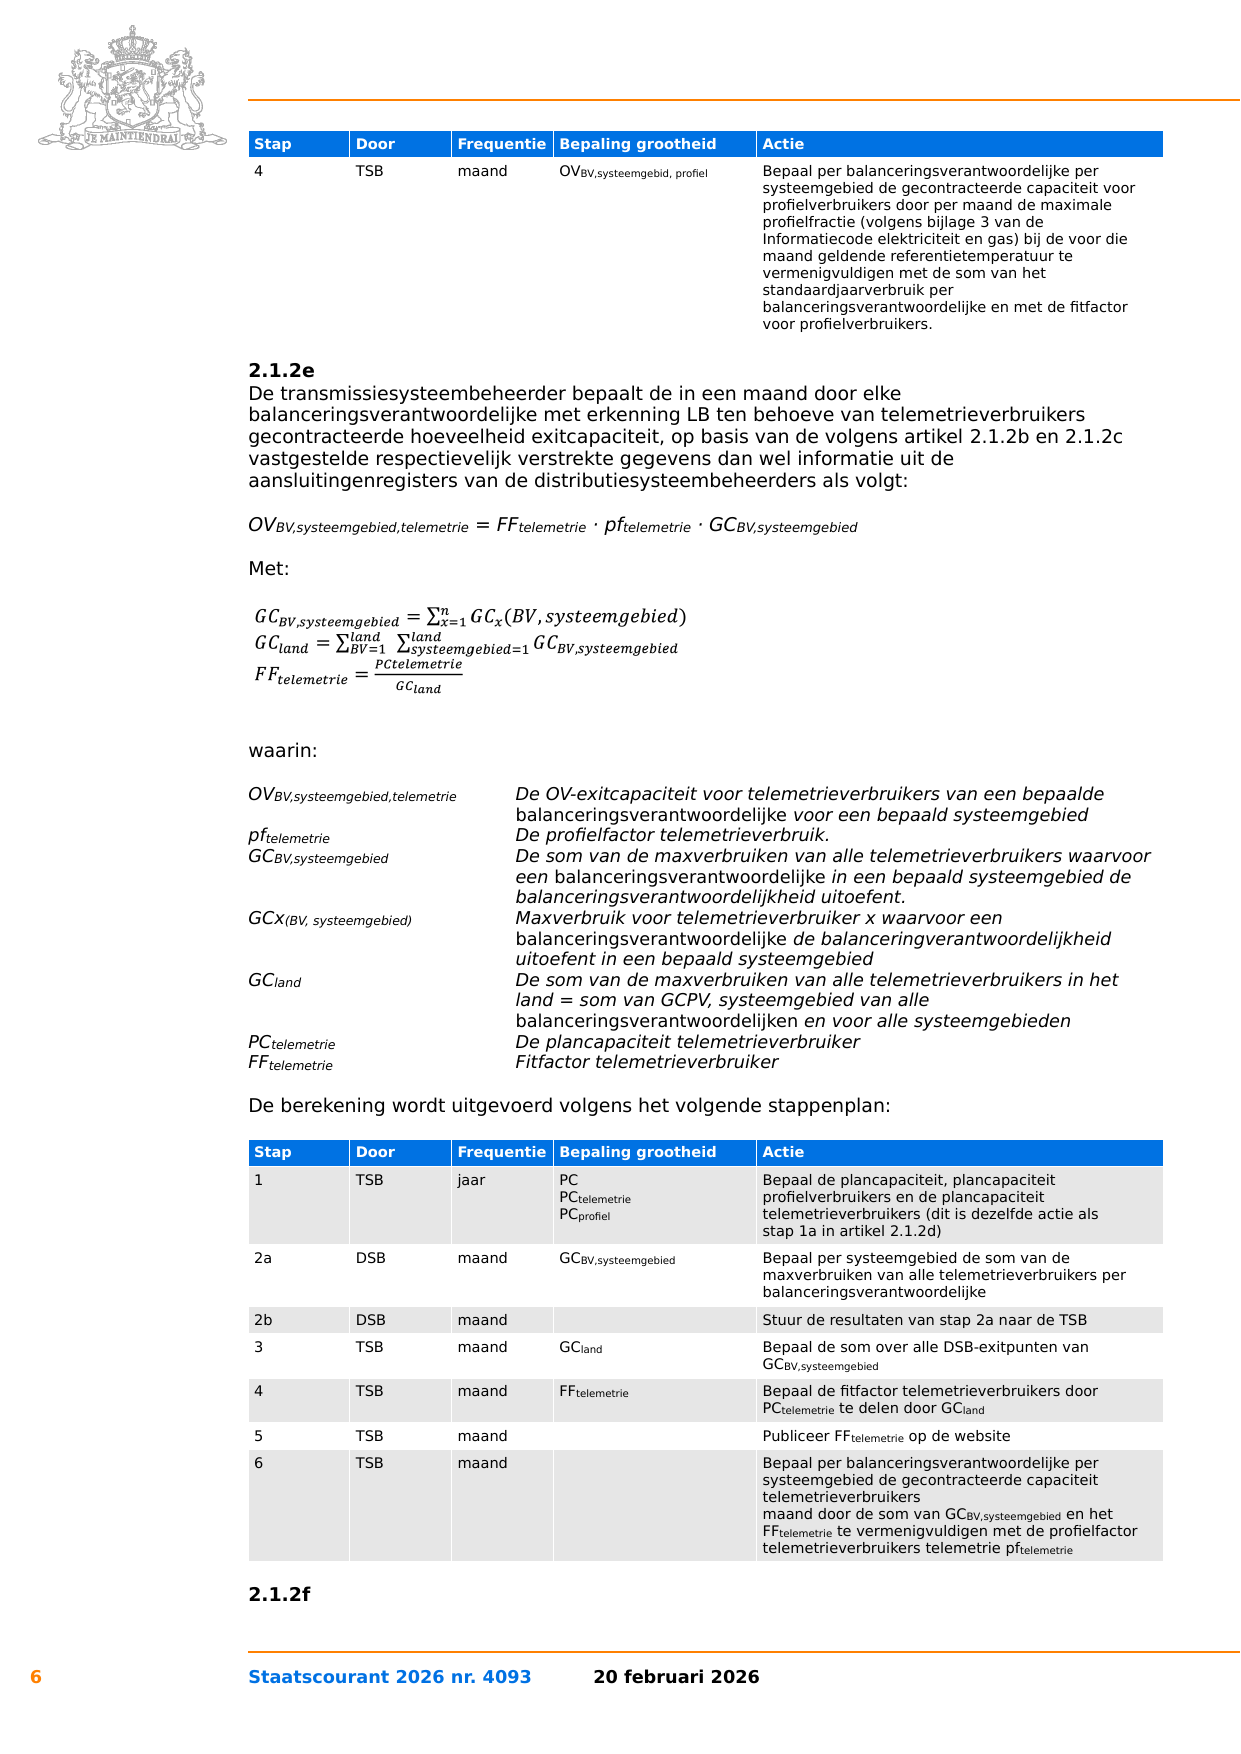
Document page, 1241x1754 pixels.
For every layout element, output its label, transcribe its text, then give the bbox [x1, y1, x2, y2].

table_cell FFtelemetrie [554, 1379, 756, 1422]
text 2.1.2f [248, 1584, 1163, 1606]
table_header Stap [249, 1140, 349, 1166]
text De transmissiesysteembeheerder bepaalt de in een maand door elke balanceringsverantwoordelijke met erkenning LB ten behoeve van telemetrieverbruikers gecontracteerde hoeveelheid exitcapaciteit, op basis van de volgens artikel 2.1.2b en 2.1.2c vastgestelde respectievelijk verstrekte gegevens dan wel informatie uit de aansluitingenregisters van de distributiesysteembeheerders als volgt: [248, 382, 1163, 492]
table_header Frequentie [452, 131, 553, 157]
table_cell Bepaal per systeemgebied de som van de maxverbruiken van alle telemetrieverbruikers per balanceringsverantwoordelijke [757, 1245, 1163, 1306]
table_cell TSB [350, 1450, 451, 1561]
table_cell 4 [249, 158, 349, 337]
table_header Bepaling grootheid [554, 1140, 756, 1166]
table_cell 1 [249, 1167, 349, 1244]
table_cell TSB [350, 1379, 451, 1422]
table_cell maand [452, 158, 553, 337]
text 2.1.2e [248, 360, 1163, 382]
table_cell 6 [249, 1450, 349, 1561]
table_cell GCBV,systeemgebied [554, 1245, 756, 1306]
table_header OVBV,systeemgebied,telemetrie [248, 784, 509, 825]
table_cell DSB [350, 1245, 451, 1306]
table_cell TSB [350, 158, 451, 337]
table_cell Bepaal per balanceringsverantwoordelijke per systeemgebied de gecontracteerde capaciteit telemetrieverbruikers maand door de som van GCBV,systeemgebied en het FFtelemetrie te vermenigvuldigen met de profielfactor telemetrieverbruikers telemetrie pftelemetrie [757, 1450, 1163, 1561]
table_cell [554, 1450, 756, 1561]
table_cell maand [452, 1245, 553, 1306]
table_cell 2a [249, 1245, 349, 1306]
table_cell PCtelemetrie [248, 1032, 509, 1052]
table_cell De profielfactor telemetrieverbruik. [510, 825, 1163, 846]
table_cell De som van de maxverbruiken van alle telemetrieverbruikers in het land = som van GCPV, systeemgebied van alle balanceringsverantwoordelijken en voor alle systeemgebieden [510, 970, 1163, 1032]
table_cell Maxverbruik voor telemetrieverbruiker x waarvoor een balanceringsverantwoordelijke de balanceringverantwoordelijkheid uitoefent in een bepaald systeemgebied [510, 908, 1163, 970]
text De berekening wordt uitgevoerd volgens het volgende stappenplan: [248, 1095, 1163, 1117]
text Met: [248, 558, 1163, 580]
table_header Actie [757, 1140, 1163, 1166]
table_cell maand [452, 1423, 553, 1449]
table_cell GCBV,systeemgebied [248, 846, 509, 908]
table_header Actie [757, 131, 1163, 157]
table_cell [554, 1423, 756, 1449]
picture [248, 601, 697, 697]
table_cell DSB [350, 1307, 451, 1333]
table_cell maand [452, 1334, 553, 1377]
table_cell TSB [350, 1167, 451, 1244]
table_cell jaar [452, 1167, 553, 1244]
table_cell pftelemetrie [248, 825, 509, 846]
table_cell TSB [350, 1423, 451, 1449]
table_cell Fitfactor telemetrieverbruiker [510, 1052, 1163, 1073]
table_cell GCx(BV, systeemgebied) [248, 908, 509, 970]
table_header Stap [249, 131, 349, 157]
table_cell 2b [249, 1307, 349, 1333]
table_cell 3 [249, 1334, 349, 1377]
table_header De OV-exitcapaciteit voor telemetrieverbruikers van een bepaalde balanceringsverantwoordelijke voor een bepaald systeemgebied [510, 784, 1163, 825]
text OVBV,systeemgebied,telemetrie = FFtelemetrie · pftelemetrie · GCBV,systeemgebied [248, 514, 1163, 536]
table_cell Bepaal de som over alle DSB-exitpunten van GCBV,systeemgebied [757, 1334, 1163, 1377]
table_cell Bepaal de fitfactor telemetrieverbruikers door PCtelemetrie te delen door GCland [757, 1379, 1163, 1422]
table_cell PC PCtelemetrie PCprofiel [554, 1167, 756, 1244]
table_cell Publiceer FFtelemetrie op de website [757, 1423, 1163, 1449]
table_cell Bepaal per balanceringsverantwoordelijke per systeemgebied de gecontracteerde capaciteit voor profielverbruikers door per maand de maximale profielfractie (volgens bijlage 3 van de Informatiecode elektriciteit en gas) bij de voor die maand geldende referentietemperatuur te vermenigvuldigen met de som van het standaardjaarverbruik per balanceringsverantwoordelijke en met de fitfactor voor profielverbruikers. [757, 158, 1163, 337]
table_cell 4 [249, 1379, 349, 1422]
table_cell [554, 1307, 756, 1333]
table_cell OVBV,systeemgebid, profiel [554, 158, 756, 337]
table_cell maand [452, 1379, 553, 1422]
table_cell Stuur de resultaten van stap 2a naar de TSB [757, 1307, 1163, 1333]
table_cell De som van de maxverbruiken van alle telemetrieverbruikers waarvoor een balanceringsverantwoordelijke in een bepaald systeemgebied de balanceringsverantwoordelijkheid uitoefent. [510, 846, 1163, 908]
table_header Door [350, 1140, 451, 1166]
text waarin: [248, 740, 1163, 762]
table_cell FFtelemetrie [248, 1052, 509, 1073]
table_cell maand [452, 1307, 553, 1333]
table_header Bepaling grootheid [554, 131, 756, 157]
table_cell maand [452, 1450, 553, 1561]
table_header Door [350, 131, 451, 157]
picture [38, 25, 227, 150]
table_cell Bepaal de plancapaciteit, plancapaciteit profielverbruikers en de plancapaciteit telemetrieverbruikers (dit is dezelfde actie als stap 1a in artikel 2.1.2d) [757, 1167, 1163, 1244]
table_cell GCland [248, 970, 509, 1032]
table_header Frequentie [452, 1140, 553, 1166]
table_cell 5 [249, 1423, 349, 1449]
table_cell De plancapaciteit telemetrieverbruiker [510, 1032, 1163, 1052]
table_cell GCland [554, 1334, 756, 1377]
table_cell TSB [350, 1334, 451, 1377]
